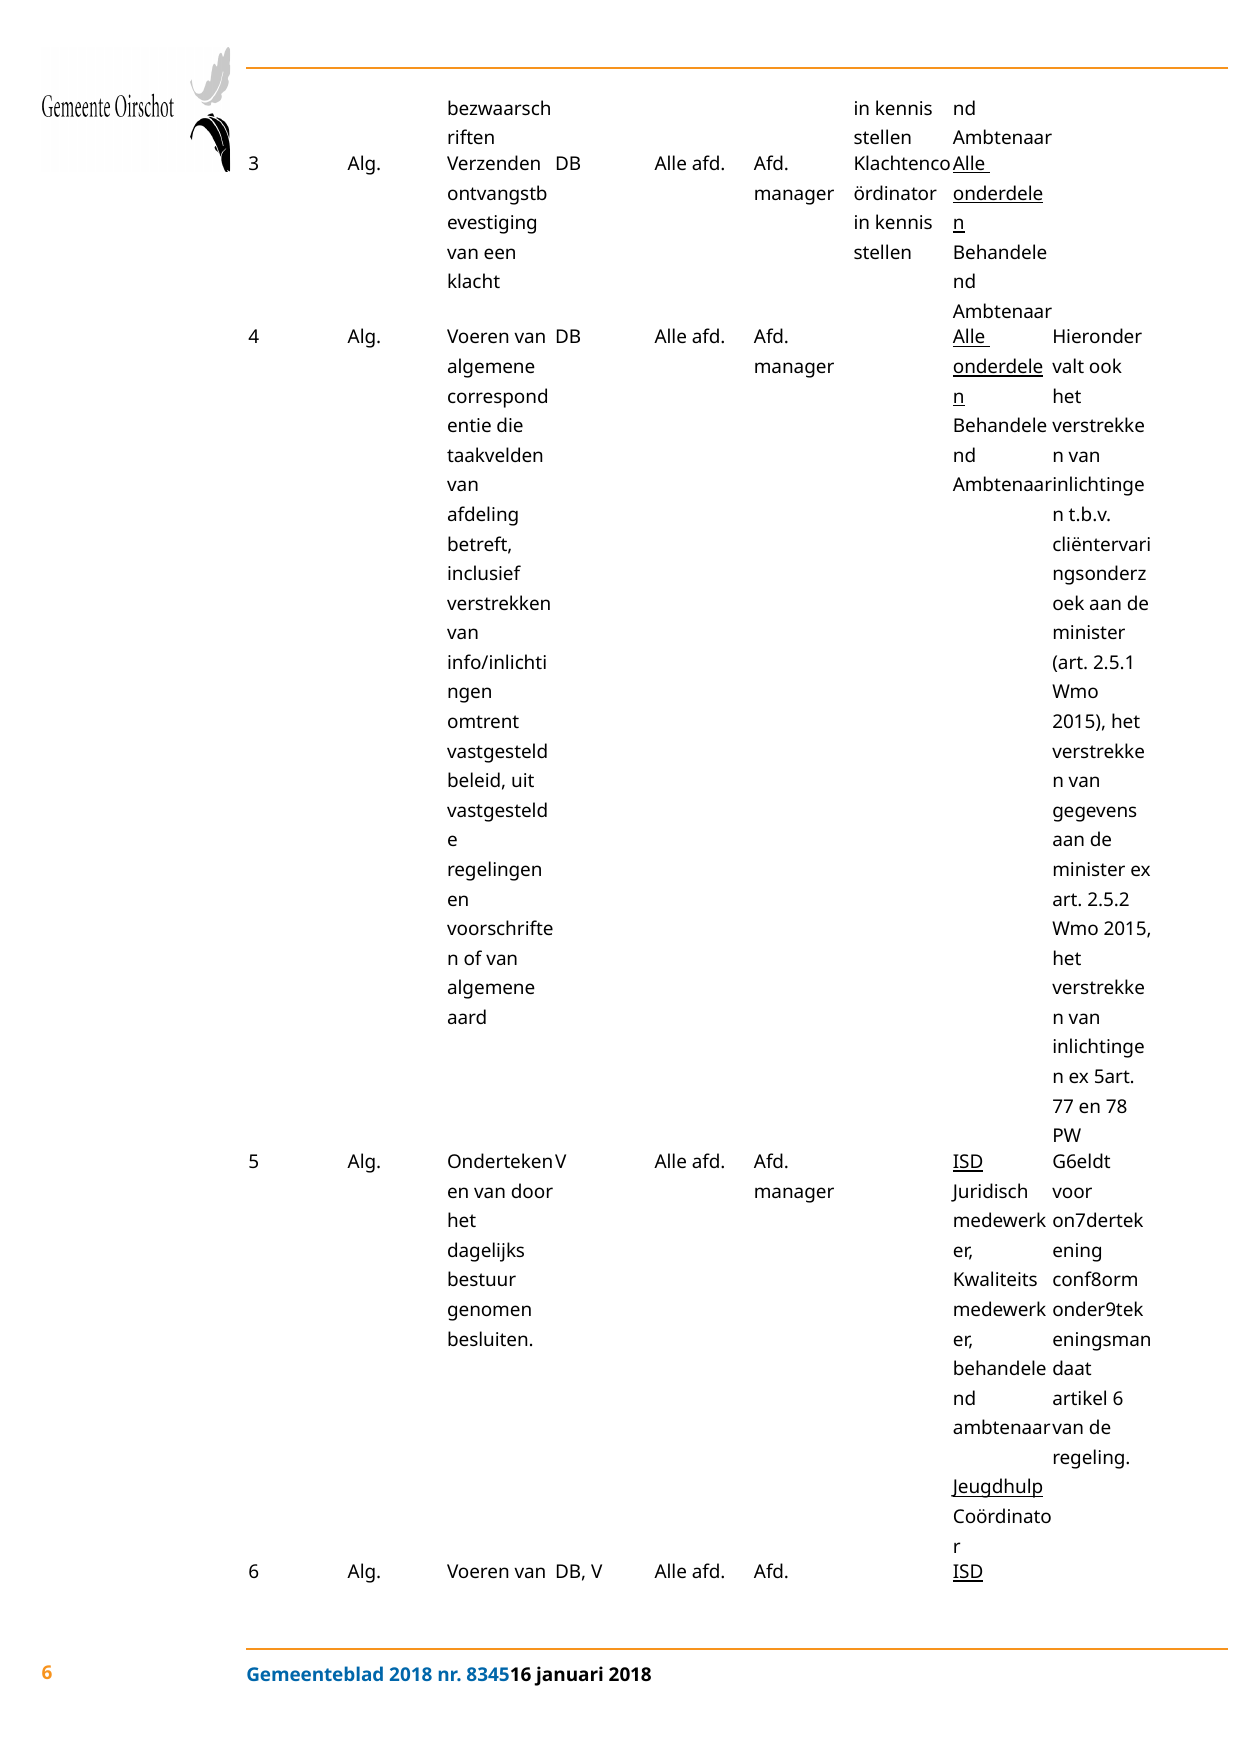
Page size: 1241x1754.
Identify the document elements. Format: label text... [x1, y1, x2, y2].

table_cell Alle onderdelen Behandelend Ambtenaar [953, 150, 1052, 324]
table_cell Alg. [348, 150, 447, 324]
table_cell 5 [248, 1148, 347, 1558]
table_cell Klachtencoördinator in kennis stellen [853, 150, 953, 324]
table_cell Alg. [348, 1148, 447, 1558]
table_cell Afd. manager [754, 1148, 853, 1558]
table_cell [248, 95, 347, 150]
table_cell DB [555, 324, 654, 1148]
table_cell [754, 95, 853, 150]
table_cell Alle afd. [654, 1148, 754, 1558]
table_cell in kennis stellen [853, 95, 953, 150]
table_cell Ondertekenen van door het dagelijks bestuur genomen besluiten. [447, 1148, 555, 1558]
table_cell Hieronder valt ook het verstrekken van inlichtingen t.b.v. cliëntervaringsonderzoek aan de minister (art. 2.5.1 Wmo 2015), het verstrekken van gegevens aan de minister ex art. 2.5.2 Wmo 2015, het verstrekken van inlichtingen ex 5art. 77 en 78 PW [1052, 324, 1152, 1148]
table_cell bezwaarschriften [447, 95, 555, 150]
table_cell DB [555, 150, 654, 324]
table_cell [555, 95, 654, 150]
table_cell Alle afd. [654, 1559, 754, 1584]
table_cell nd Ambtenaar [953, 95, 1052, 150]
table_cell Alle onderdelen Behandelend Ambtenaar [953, 324, 1052, 1148]
table_cell Verzenden ontvangstbevestiging van een klacht [447, 150, 555, 324]
picture [41, 47, 231, 172]
table_cell [853, 1148, 953, 1558]
table_cell ISD Juridisch medewerker, Kwaliteitsmedewerker, behandelend ambtenaar Jeugdhulp Coördinator [953, 1148, 1052, 1558]
table_cell Afd. manager [754, 150, 853, 324]
table_cell DB, V [555, 1559, 654, 1584]
table_cell [348, 95, 447, 150]
table_cell Alle afd. [654, 150, 754, 324]
table_cell [853, 324, 953, 1148]
table_cell Voeren van [447, 1559, 555, 1584]
table_cell G6eldt voor on7dertekening conf8orm onder9tekeningsmandaat artikel 6 van de regeling. [1052, 1148, 1152, 1558]
table_cell [1052, 95, 1152, 150]
table_cell 3 [248, 150, 347, 324]
table_cell [654, 95, 754, 150]
table_cell Alle afd. [654, 324, 754, 1148]
table_cell [853, 1559, 953, 1584]
table_cell ISD [953, 1559, 1052, 1584]
table_cell Alg. [348, 324, 447, 1148]
table_cell [1052, 150, 1152, 324]
table_cell Alg. [348, 1559, 447, 1584]
table_cell [1052, 1559, 1152, 1584]
table_cell V [555, 1148, 654, 1558]
table_cell 4 [248, 324, 347, 1148]
table_cell 6 [248, 1559, 347, 1584]
table_cell Voeren van algemene correspondentie die taakvelden van afdeling betreft, inclusief verstrekken van info/inlichtingen omtrent vastgesteld beleid, uit vastgestelde regelingen en voorschriften of van algemene aard [447, 324, 555, 1148]
table_cell Afd. [754, 1559, 853, 1584]
table_cell Afd. manager [754, 324, 853, 1148]
